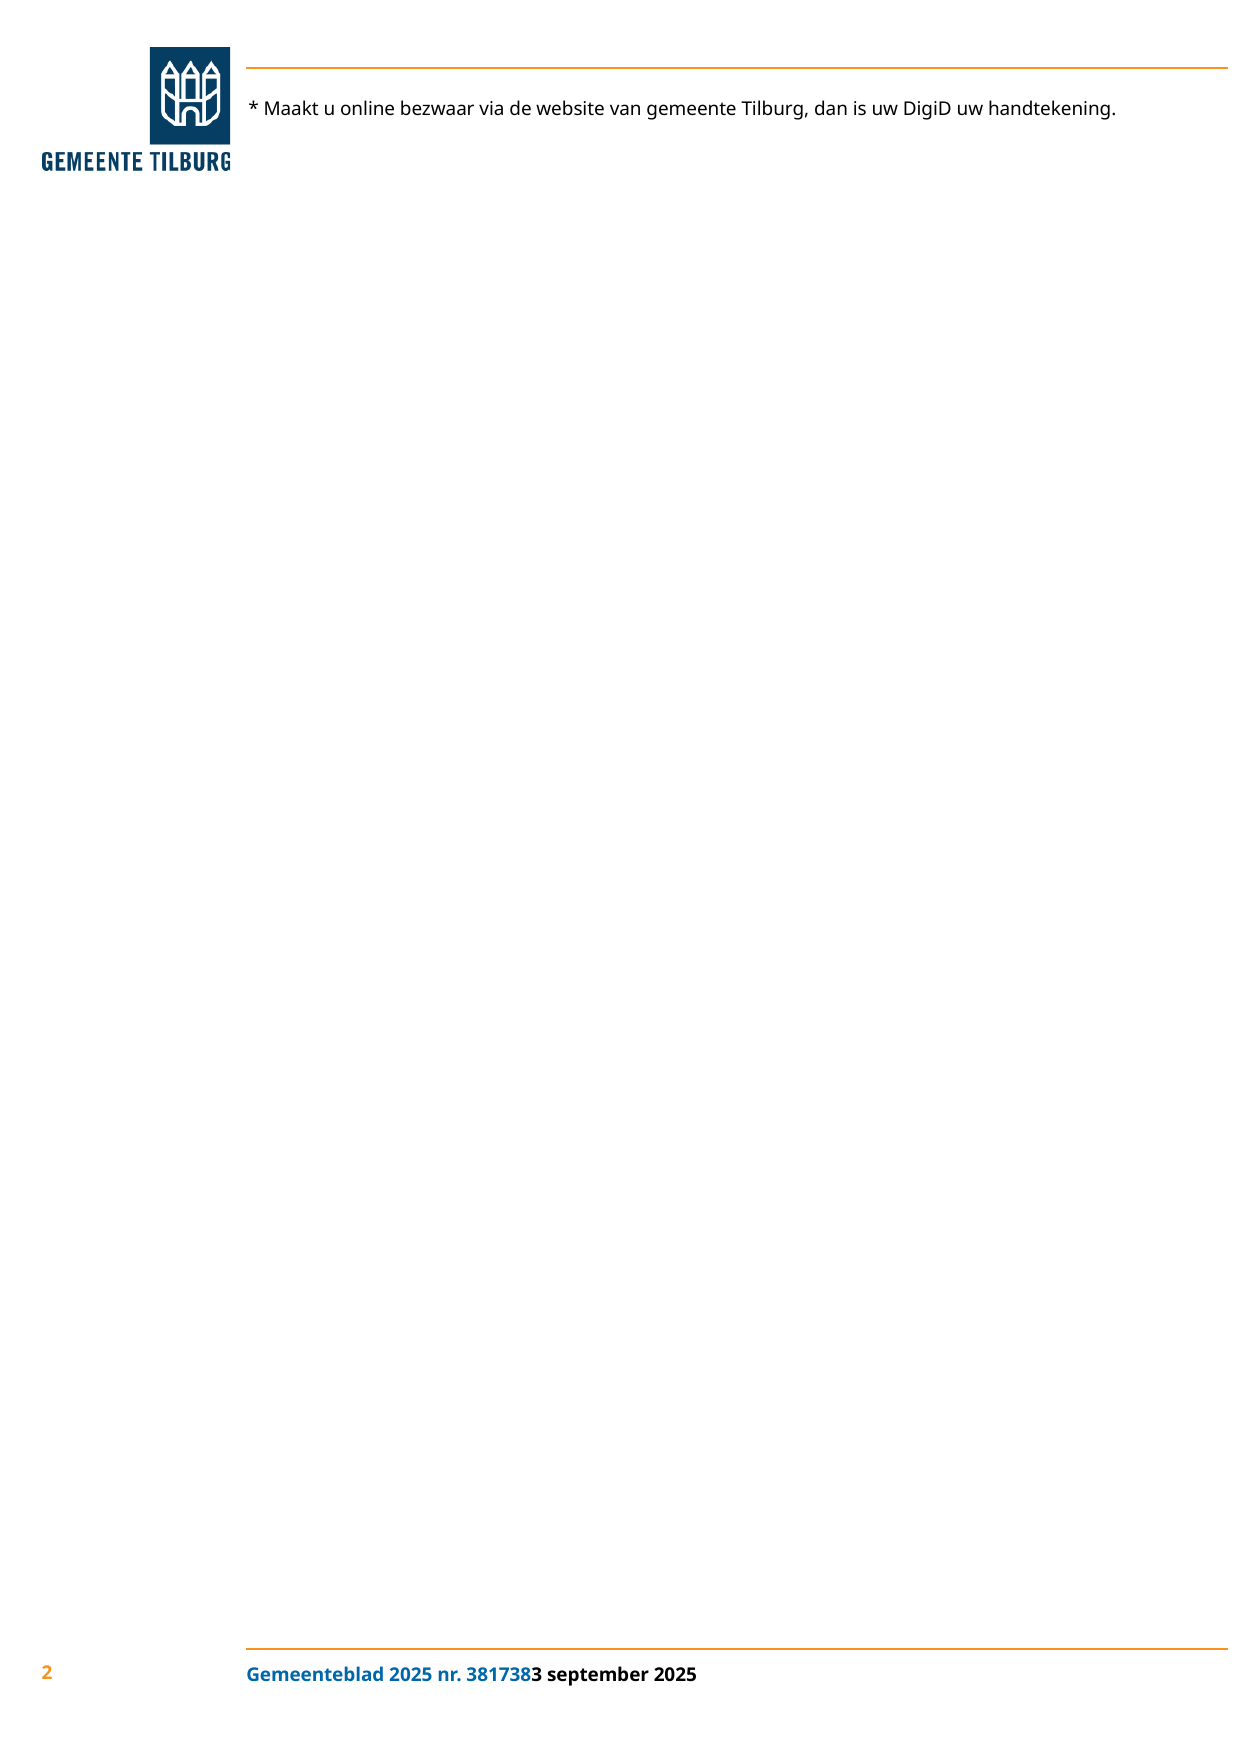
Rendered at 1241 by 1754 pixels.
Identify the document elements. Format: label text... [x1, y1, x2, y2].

text * Maakt u online bezwaar via de website van gemeente Tilburg, dan is uw DigiD uw handtekening. [248, 95, 1152, 121]
picture [41, 47, 231, 172]
